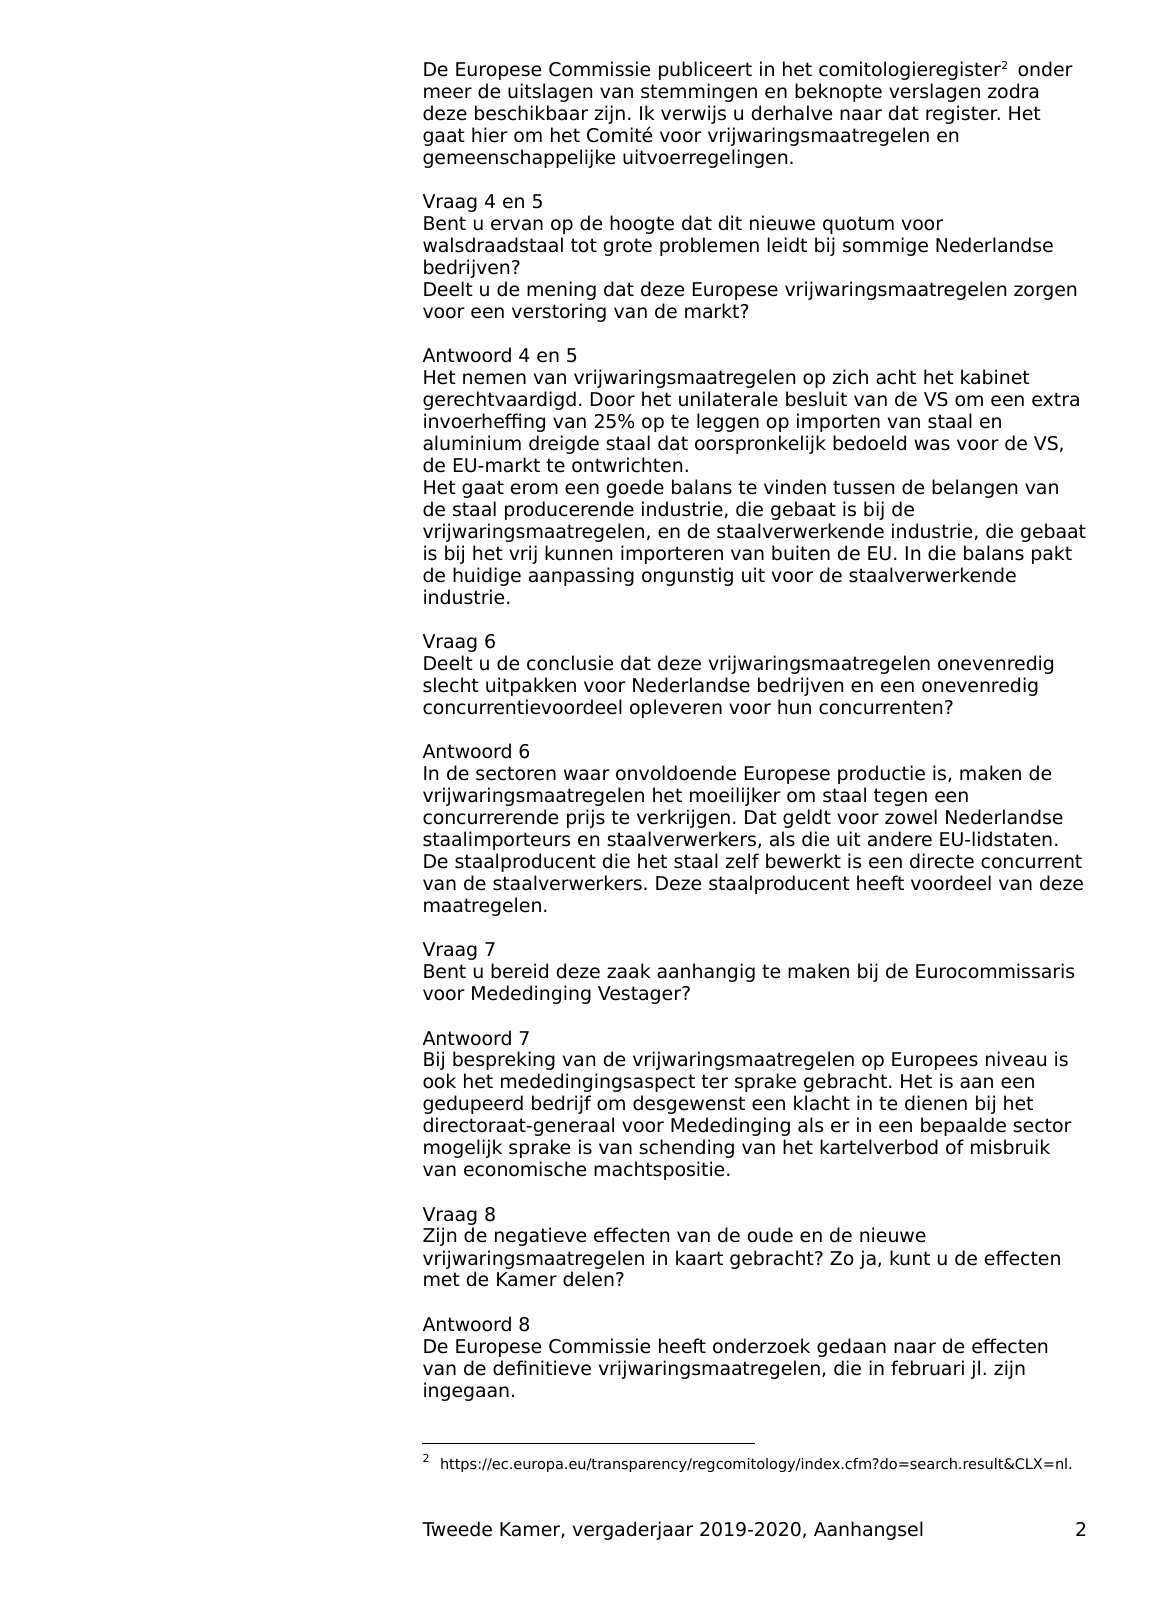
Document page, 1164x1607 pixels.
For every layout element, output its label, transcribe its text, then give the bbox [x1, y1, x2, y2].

text Vraag 6 [422, 631, 1087, 653]
text Vraag 7 [422, 939, 1087, 961]
text Antwoord 4 en 5 [422, 345, 1087, 367]
text In de sectoren waar onvoldoende Europese productie is, maken de vrijwaringsmaatregelen het moeilijker om staal tegen een concurrerende prijs te verkrijgen. Dat geldt voor zowel Nederlandse staalimporteurs en staalverwerkers, als die uit andere EU-lidstaten. De staalproducent die het staal zelf bewerkt is een directe concurrent van de staalverwerkers. Deze staalproducent heeft voordeel van deze maatregelen. [422, 763, 1087, 917]
text Deelt u de conclusie dat deze vrijwaringsmaatregelen onevenredig slecht uitpakken voor Nederlandse bedrijven en een onevenredig concurrentievoordeel opleveren voor hun concurrenten? [422, 653, 1087, 719]
text Antwoord 8 [422, 1313, 1087, 1336]
text https://ec.europa.eu/transparency/regcomitology/index.cfm?do=search.result&CLX=nl. [422, 1452, 1087, 1474]
text Deelt u de mening dat deze Europese vrijwaringsmaatregelen zorgen voor een verstoring van de markt? [422, 279, 1087, 323]
text Antwoord 7 [422, 1027, 1087, 1049]
text Het nemen van vrijwaringsmaatregelen op zich acht het kabinet gerechtvaardigd. Door het unilaterale besluit van de VS om een extra invoerheffing van 25% op te leggen op importen van staal en aluminium dreigde staal dat oorspronkelijk bedoeld was voor de VS, de EU-markt te ontwrichten. [422, 367, 1087, 477]
text Vraag 8 [422, 1203, 1087, 1225]
text Het gaat erom een goede balans te vinden tussen de belangen van de staal producerende industrie, die gebaat is bij de vrijwaringsmaatregelen, en de staalverwerkende industrie, die gebaat is bij het vrij kunnen importeren van buiten de EU. In die balans pakt de huidige aanpassing ongunstig uit voor de staalverwerkende industrie. [422, 477, 1087, 609]
text Zijn de negatieve effecten van de oude en de nieuwe vrijwaringsmaatregelen in kaart gebracht? Zo ja, kunt u de effecten met de Kamer delen? [422, 1225, 1087, 1291]
text De Europese Commissie publiceert in het comitologieregister onder meer de uitslagen van stemmingen en beknopte verslagen zodra deze beschikbaar zijn. Ik verwijs u derhalve naar dat register. Het gaat hier om het Comité voor vrijwaringsmaatregelen en gemeenschappelijke uitvoerregelingen. [422, 59, 1087, 169]
text Antwoord 6 [422, 741, 1087, 763]
text Vraag 4 en 5 [422, 191, 1087, 213]
text De Europese Commissie heeft onderzoek gedaan naar de effecten van de definitieve vrijwaringsmaatregelen, die in februari jl. zijn ingegaan. [422, 1336, 1087, 1401]
text Bent u bereid deze zaak aanhangig te maken bij de Eurocommissaris voor Mededinging Vestager? [422, 961, 1087, 1005]
text Bent u ervan op de hoogte dat dit nieuwe quotum voor walsdraadstaal tot grote problemen leidt bij sommige Nederlandse bedrijven? [422, 213, 1087, 279]
text Bij bespreking van de vrijwaringsmaatregelen op Europees niveau is ook het mededingingsaspect ter sprake gebracht. Het is aan een gedupeerd bedrijf om desgewenst een klacht in te dienen bij het directoraat-generaal voor Mededinging als er in een bepaalde sector mogelijk sprake is van schending van het kartelverbod of misbruik van economische machtspositie. [422, 1049, 1087, 1181]
